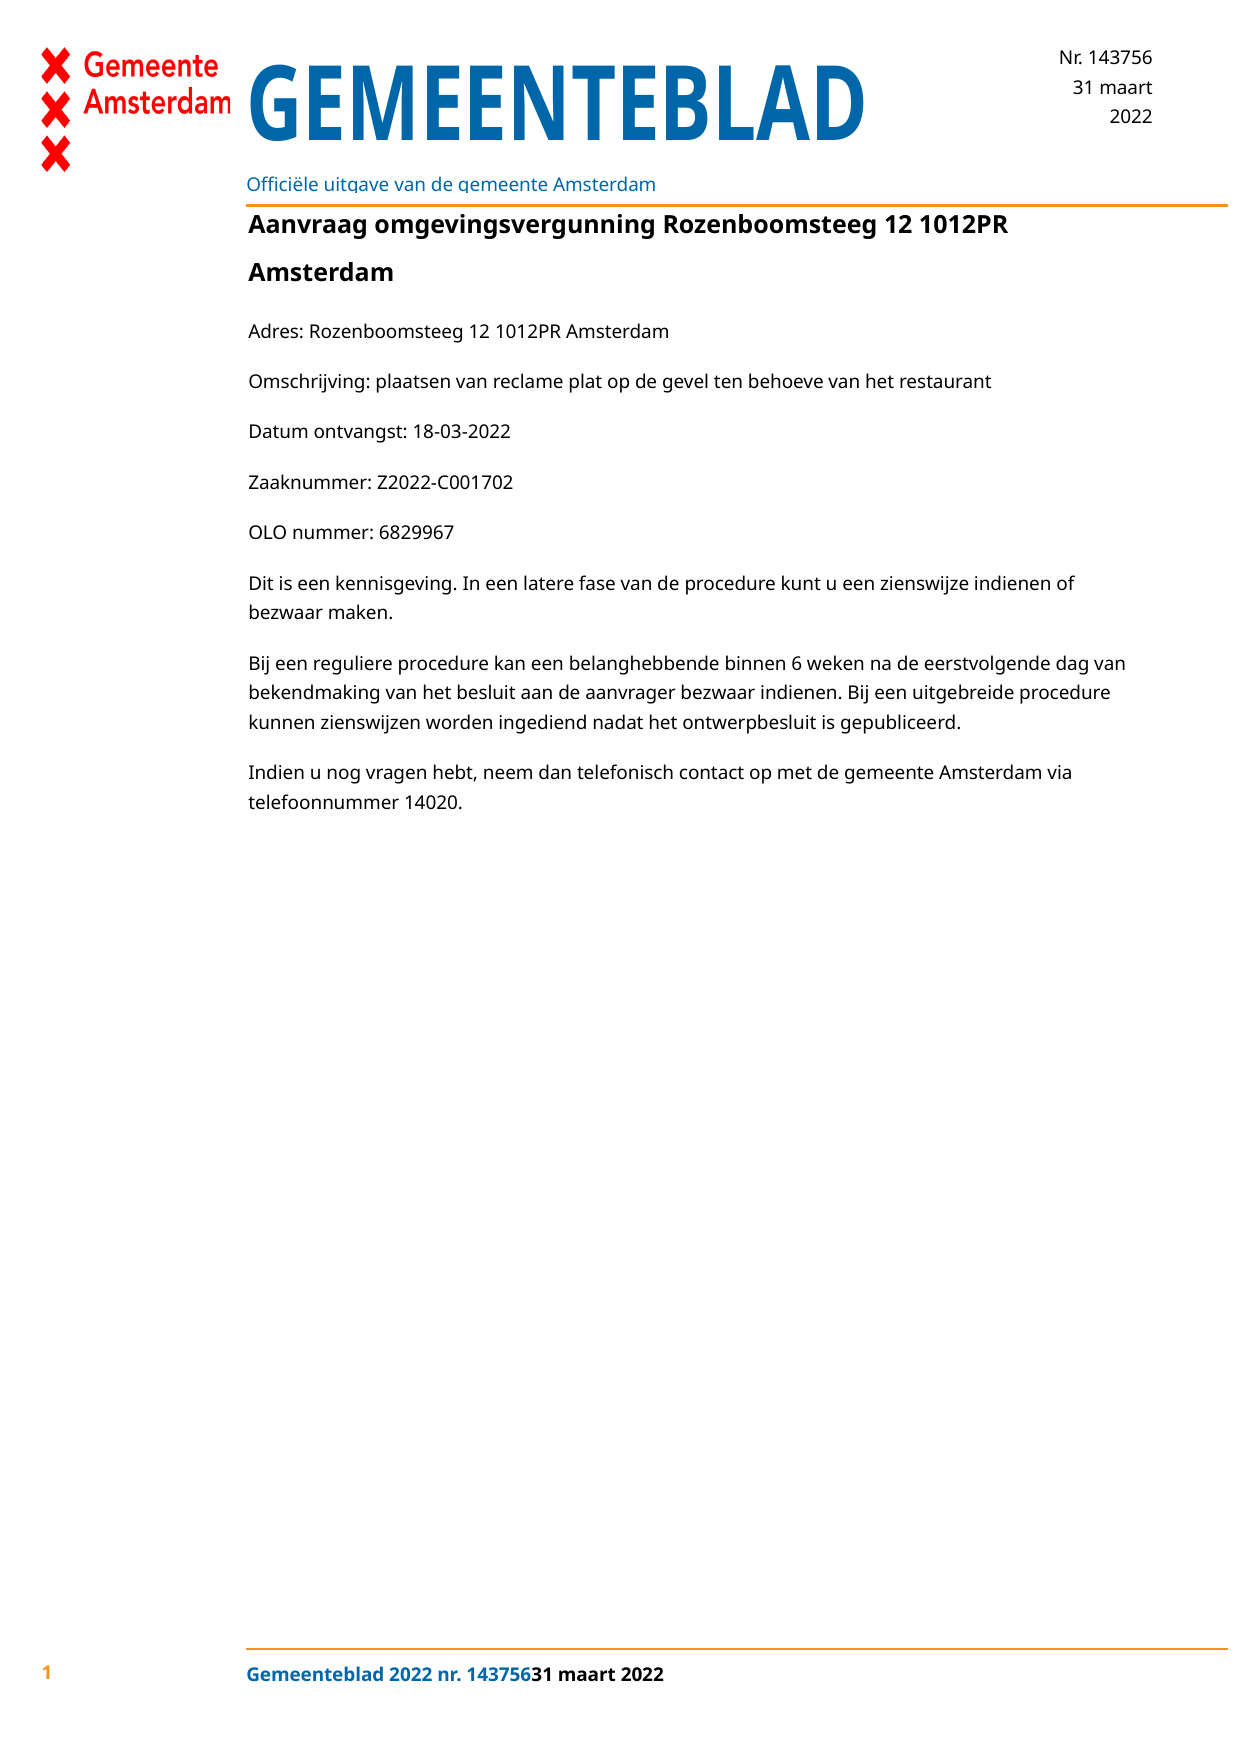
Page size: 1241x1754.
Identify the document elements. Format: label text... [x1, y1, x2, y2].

text Adres: Rozenboomsteeg 12 1012PR Amsterdam [248, 318, 1152, 344]
text Bij een reguliere procedure kan een belanghebbende binnen 6 weken na de eerstvolgende dag van bekendmaking van het besluit aan de aanvrager bezwaar indienen. Bij een uitgebreide procedure kunnen zienswijzen worden ingediend nadat het ontwerpbesluit is gepubliceerd. [248, 650, 1152, 735]
text Zaaknummer: Z2022-C001702 [248, 469, 1152, 495]
text Datum ontvangst: 18-03-2022 [248, 419, 1152, 444]
text Aanvraag omgevingsvergunning Rozenboomsteeg 12 1012PR Amsterdam [248, 207, 1152, 288]
picture [41, 47, 231, 172]
text Dit is een kennisgeving. In een latere fase van de procedure kunt u een zienswijze indienen of bezwaar maken. [248, 570, 1152, 625]
text Omschrijving: plaatsen van reclame plat op de gevel ten behoeve van het restaurant [248, 368, 1152, 394]
text Indien u nog vragen hebt, neem dan telefonisch contact op met de gemeente Amsterdam via telefoonnummer 14020. [248, 759, 1152, 815]
text OLO nummer: 6829967 [248, 519, 1152, 545]
